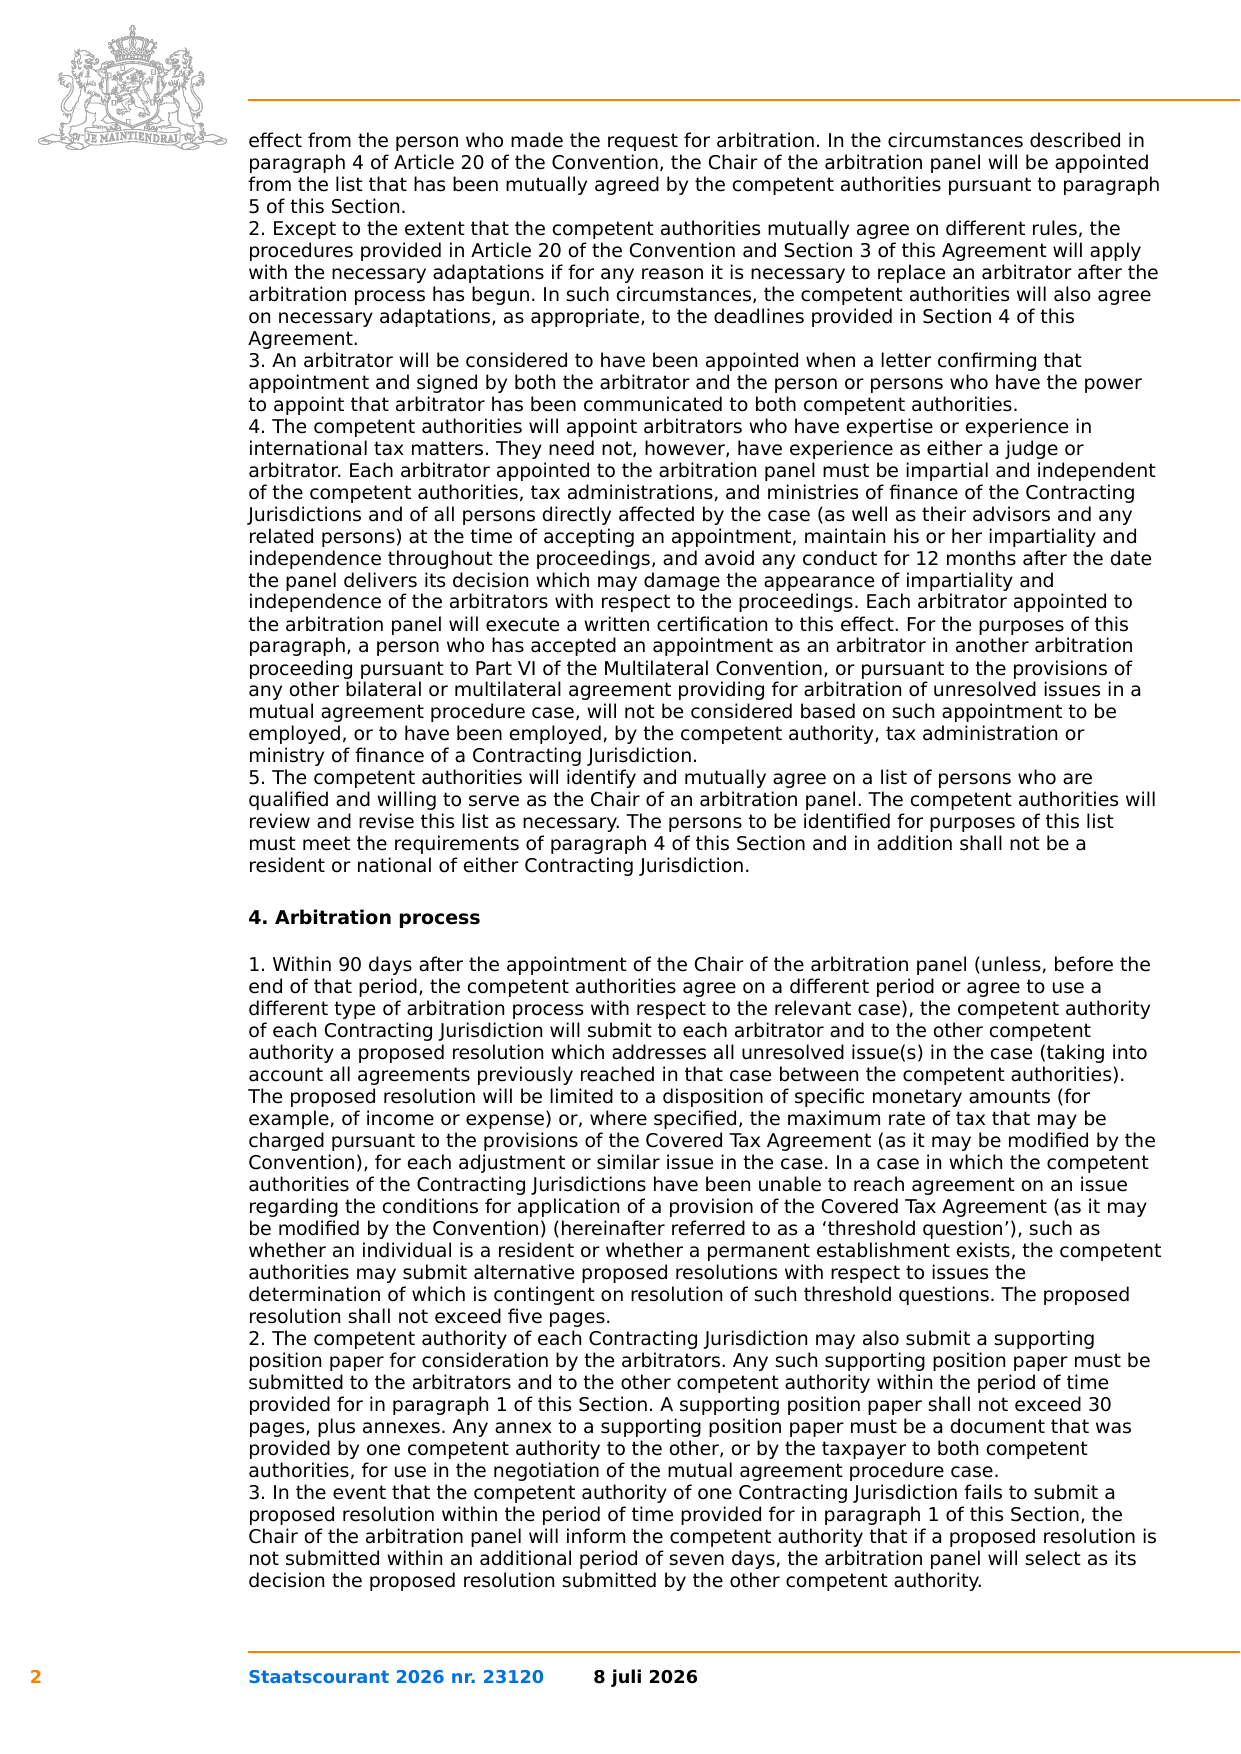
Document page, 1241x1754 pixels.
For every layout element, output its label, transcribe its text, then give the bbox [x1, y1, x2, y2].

text 3. An arbitrator will be considered to have been appointed when a letter confirming that appointment and signed by both the arbitrator and the person or persons who have the power to appoint that arbitrator has been communicated to both competent authorities. [248, 350, 1163, 416]
text 4. The competent authorities will appoint arbitrators who have expertise or experience in international tax matters. They need not, however, have experience as either a judge or arbitrator. Each arbitrator appointed to the arbitration panel must be impartial and independent of the competent authorities, tax administrations, and ministries of finance of the Contracting Jurisdictions and of all persons directly affected by the case (as well as their advisors and any related persons) at the time of accepting an appointment, maintain his or her impartiality and independence throughout the proceedings, and avoid any conduct for 12 months after the date the panel delivers its decision which may damage the appearance of impartiality and independence of the arbitrators with respect to the proceedings. Each arbitrator appointed to the arbitration panel will execute a written certification to this effect. For the purposes of this paragraph, a person who has accepted an appointment as an arbitrator in another arbitration proceeding pursuant to Part VI of the Multilateral Convention, or pursuant to the provisions of any other bilateral or multilateral agreement providing for arbitration of unresolved issues in a mutual agreement procedure case, will not be considered based on such appointment to be employed, or to have been employed, by the competent authority, tax administration or ministry of finance of a Contracting Jurisdiction. [248, 416, 1163, 767]
text 5. The competent authorities will identify and mutually agree on a list of persons who are qualified and willing to serve as the Chair of an arbitration panel. The competent authorities will review and revise this list as necessary. The persons to be identified for purposes of this list must meet the requirements of paragraph 4 of this Section and in addition shall not be a resident or national of either Contracting Jurisdiction. [248, 767, 1163, 877]
text 2. The competent authority of each Contracting Jurisdiction may also submit a supporting position paper for consideration by the arbitrators. Any such supporting position paper must be submitted to the arbitrators and to the other competent authority within the period of time provided for in paragraph 1 of this Section. A supporting position paper shall not exceed 30 pages, plus annexes. Any annex to a supporting position paper must be a document that was provided by one competent authority to the other, or by the taxpayer to both competent authorities, for use in the negotiation of the mutual agreement procedure case. [248, 1328, 1163, 1482]
text 2. Except to the extent that the competent authorities mutually agree on different rules, the procedures provided in Article 20 of the Convention and Section 3 of this Agreement will apply with the necessary adaptations if for any reason it is necessary to replace an arbitrator after the arbitration process has begun. In such circumstances, the competent authorities will also agree on necessary adaptations, as appropriate, to the deadlines provided in Section 4 of this Agreement. [248, 218, 1163, 350]
subtitle 4. Arbitration process [248, 907, 1163, 929]
text 3. In the event that the competent authority of one Contracting Jurisdiction fails to submit a proposed resolution within the period of time provided for in paragraph 1 of this Section, the Chair of the arbitration panel will inform the competent authority that if a proposed resolution is not submitted within an additional period of seven days, the arbitration panel will select as its decision the proposed resolution submitted by the other competent authority. [248, 1482, 1163, 1592]
text 1. Within 90 days after the appointment of the Chair of the arbitration panel (unless, before the end of that period, the competent authorities agree on a different period or agree to use a different type of arbitration process with respect to the relevant case), the competent authority of each Contracting Jurisdiction will submit to each arbitrator and to the other competent authority a proposed resolution which addresses all unresolved issue(s) in the case (taking into account all agreements previously reached in that case between the competent authorities). The proposed resolution will be limited to a disposition of specific monetary amounts (for example, of income or expense) or, where specified, the maximum rate of tax that may be charged pursuant to the provisions of the Covered Tax Agreement (as it may be modified by the Convention), for each adjustment or similar issue in the case. In a case in which the competent authorities of the Contracting Jurisdictions have been unable to reach agreement on an issue regarding the conditions for application of a provision of the Covered Tax Agreement (as it may be modified by the Convention) (hereinafter referred to as a ‘threshold question’), such as whether an individual is a resident or whether a permanent establishment exists, the competent authorities may submit alternative proposed resolutions with respect to issues the determination of which is contingent on resolution of such threshold questions. The proposed resolution shall not exceed five pages. [248, 954, 1163, 1328]
text effect from the person who made the request for arbitration. In the circumstances described in paragraph 4 of Article 20 of the Convention, the Chair of the arbitration panel will be appointed from the list that has been mutually agreed by the competent authorities pursuant to paragraph 5 of this Section. [248, 130, 1163, 218]
picture [38, 25, 227, 150]
